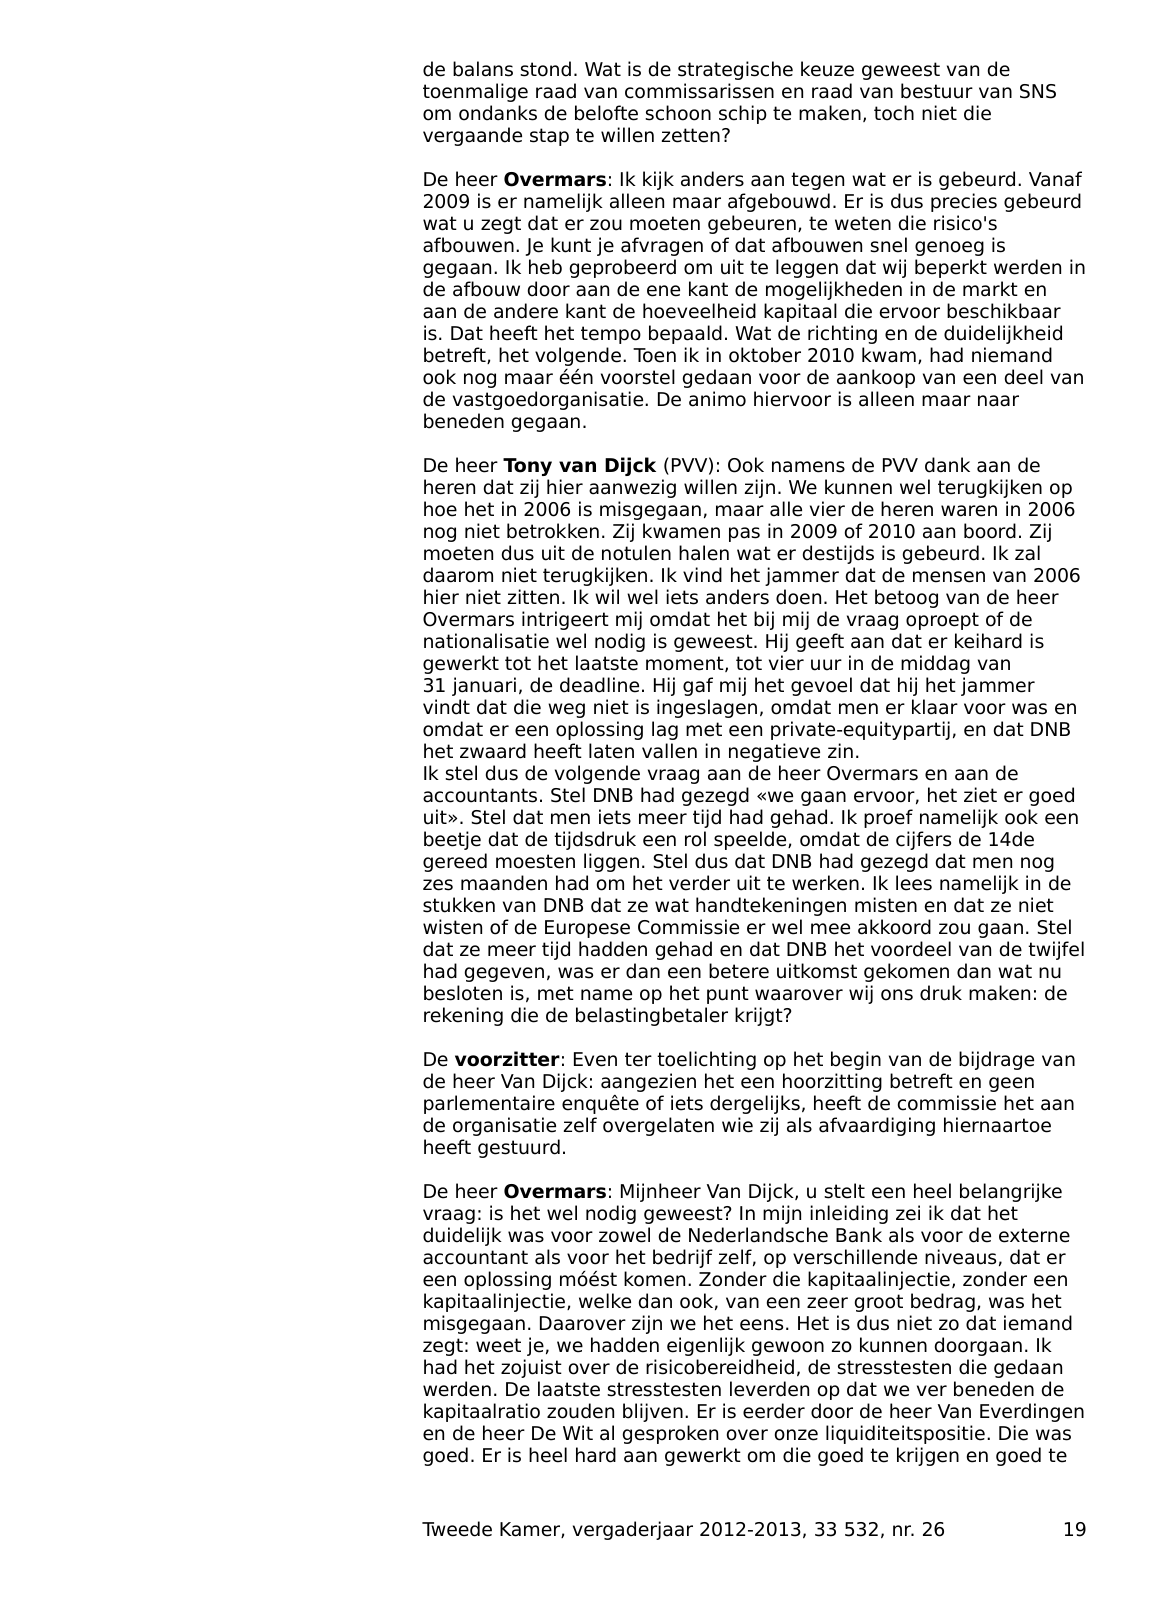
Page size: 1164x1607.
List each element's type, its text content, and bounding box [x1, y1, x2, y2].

text De heer Overmars: Ik kijk anders aan tegen wat er is gebeurd. Vanaf 2009 is er namelijk alleen maar afgebouwd. Er is dus precies gebeurd wat u zegt dat er zou moeten gebeuren, te weten die risico's afbouwen. Je kunt je afvragen of dat afbouwen snel genoeg is gegaan. Ik heb geprobeerd om uit te leggen dat wij beperkt werden in de afbouw door aan de ene kant de mogelijkheden in de markt en aan de andere kant de hoeveelheid kapitaal die ervoor beschikbaar is. Dat heeft het tempo bepaald. Wat de richting en de duidelijkheid betreft, het volgende. Toen ik in oktober 2010 kwam, had niemand ook nog maar één voorstel gedaan voor de aankoop van een deel van de vastgoedorganisatie. De animo hiervoor is alleen maar naar beneden gegaan. [422, 169, 1087, 433]
text De voorzitter: Even ter toelichting op het begin van de bijdrage van de heer Van Dijck: aangezien het een hoorzitting betreft en geen parlementaire enquête of iets dergelijks, heeft de commissie het aan de organisatie zelf overgelaten wie zij als afvaardiging hiernaartoe heeft gestuurd. [422, 1049, 1087, 1159]
text De heer Overmars: Mijnheer Van Dijck, u stelt een heel belangrijke vraag: is het wel nodig geweest? In mijn inleiding zei ik dat het duidelijk was voor zowel de Nederlandsche Bank als voor de externe accountant als voor het bedrijf zelf, op verschillende niveaus, dat er een oplossing móést komen. Zonder die kapitaalinjectie, zonder een kapitaalinjectie, welke dan ook, van een zeer groot bedrag, was het misgegaan. Daarover zijn we het eens. Het is dus niet zo dat iemand zegt: weet je, we hadden eigenlijk gewoon zo kunnen doorgaan. Ik had het zojuist over de risicobereidheid, de stresstesten die gedaan werden. De laatste stresstesten leverden op dat we ver beneden de kapitaalratio zouden blijven. Er is eerder door de heer Van Everdingen en de heer De Wit al gesproken over onze liquiditeitspositie. Die was goed. Er is heel hard aan gewerkt om die goed te krijgen en goed te [422, 1181, 1087, 1467]
text Ik stel dus de volgende vraag aan de heer Overmars en aan de accountants. Stel DNB had gezegd «we gaan ervoor, het ziet er goed uit». Stel dat men iets meer tijd had gehad. Ik proef namelijk ook een beetje dat de tijdsdruk een rol speelde, omdat de cijfers de 14de gereed moesten liggen. Stel dus dat DNB had gezegd dat men nog zes maanden had om het verder uit te werken. Ik lees namelijk in de stukken van DNB dat ze wat handtekeningen misten en dat ze niet wisten of de Europese Commissie er wel mee akkoord zou gaan. Stel dat ze meer tijd hadden gehad en dat DNB het voordeel van de twijfel had gegeven, was er dan een betere uitkomst gekomen dan wat nu besloten is, met name op het punt waarover wij ons druk maken: de rekening die de belastingbetaler krijgt? [422, 763, 1087, 1027]
text De heer Tony van Dijck (PVV): Ook namens de PVV dank aan de heren dat zij hier aanwezig willen zijn. We kunnen wel terugkijken op hoe het in 2006 is misgegaan, maar alle vier de heren waren in 2006 nog niet betrokken. Zij kwamen pas in 2009 of 2010 aan boord. Zij moeten dus uit de notulen halen wat er destijds is gebeurd. Ik zal daarom niet terugkijken. Ik vind het jammer dat de mensen van 2006 hier niet zitten. Ik wil wel iets anders doen. Het betoog van de heer Overmars intrigeert mij omdat het bij mij de vraag oproept of de nationalisatie wel nodig is geweest. Hij geeft aan dat er keihard is gewerkt tot het laatste moment, tot vier uur in de middag van 31 januari, de deadline. Hij gaf mij het gevoel dat hij het jammer vindt dat die weg niet is ingeslagen, omdat men er klaar voor was en omdat er een oplossing lag met een private-equitypartij, en dat DNB het zwaard heeft laten vallen in negatieve zin. [422, 455, 1087, 763]
text de balans stond. Wat is de strategische keuze geweest van de toenmalige raad van commissarissen en raad van bestuur van SNS om ondanks de belofte schoon schip te maken, toch niet die vergaande stap te willen zetten? [422, 59, 1087, 147]
